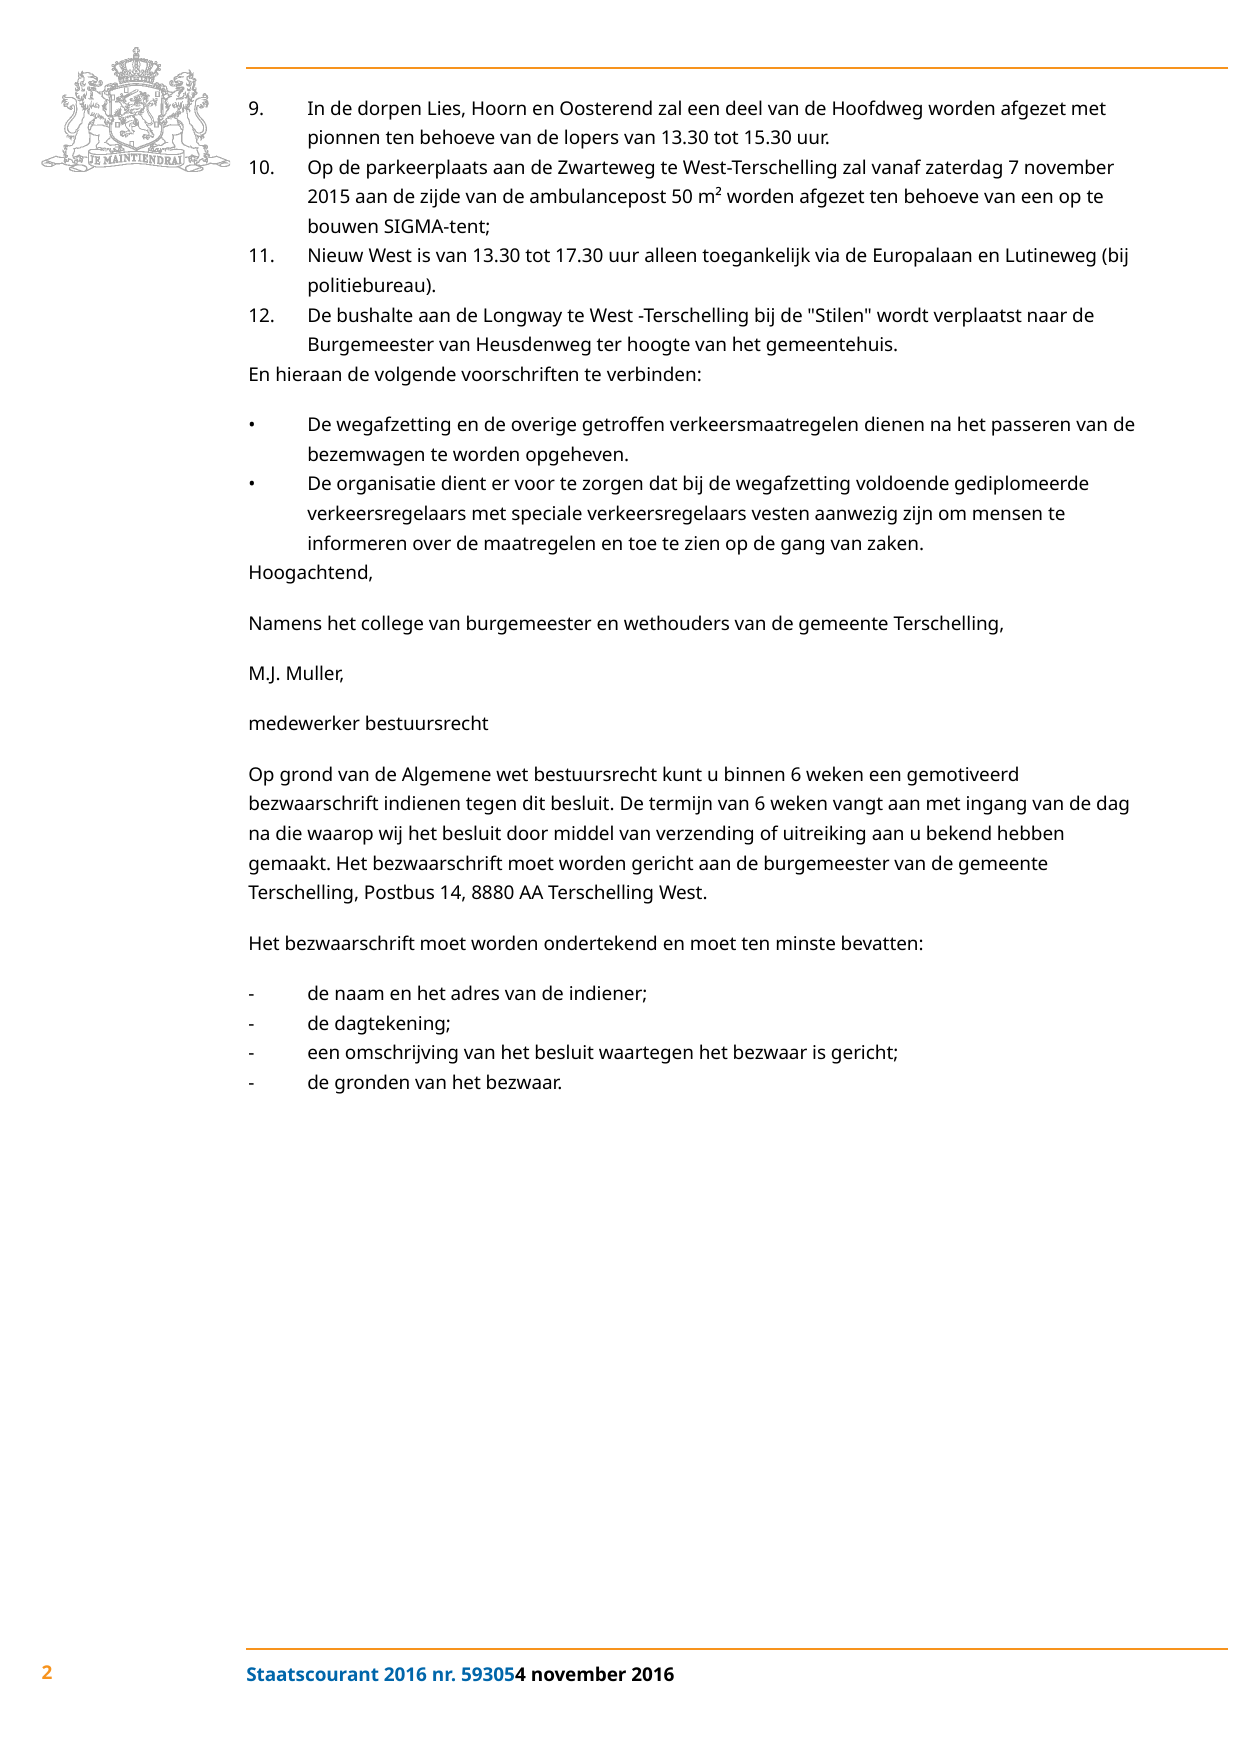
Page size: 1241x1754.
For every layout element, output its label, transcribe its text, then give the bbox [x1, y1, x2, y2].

list In de dorpen Lies, Hoorn en Oosterend zal een deel van de Hoofdweg worden afgezet met pionnen ten behoeve van de lopers van 13.30 tot 15.30 uur. [248, 95, 1152, 150]
list de naam en het adres van de indiener; [248, 980, 1152, 1006]
list De wegafzetting en de overige getroffen verkeersmaatregelen dienen na het passeren van de bezemwagen te worden opgeheven. [248, 411, 1152, 467]
list De bushalte aan de Longway te West -Terschelling bij de "Stilen" wordt verplaatst naar de Burgemeester van Heusdenweg ter hoogte van het gemeentehuis. [248, 302, 1152, 357]
text En hieraan de volgende voorschriften te verbinden: [248, 361, 1152, 387]
list Nieuw West is van 13.30 tot 17.30 uur alleen toegankelijk via de Europalaan en Lutineweg (bij politiebureau). [248, 243, 1152, 298]
list de dagtekening; [248, 1010, 1152, 1036]
list de gronden van het bezwaar. [248, 1069, 1152, 1095]
picture [41, 47, 231, 172]
text Op grond van de Algemene wet bestuursrecht kunt u binnen 6 weken een gemotiveerd bezwaarschrift indienen tegen dit besluit. De termijn van 6 weken vangt aan met ingang van de dag na die waarop wij het besluit door middel van verzending of uitreiking aan u bekend hebben gemaakt. Het bezwaarschrift moet worden gericht aan de burgemeester van de gemeente Terschelling, Postbus 14, 8880 AA Terschelling West. [248, 761, 1152, 905]
list Op de parkeerplaats aan de Zwarteweg te West-Terschelling zal vanaf zaterdag 7 november 2015 aan de zijde van de ambulancepost 50 m² worden afgezet ten behoeve van een op te bouwen SIGMA-tent; [248, 154, 1152, 239]
text Het bezwaarschrift moet worden ondertekend en moet ten minste bevatten: [248, 930, 1152, 956]
list een omschrijving van het besluit waartegen het bezwaar is gericht; [248, 1039, 1152, 1065]
list De organisatie dient er voor te zorgen dat bij de wegafzetting voldoende gediplomeerde verkeersregelaars met speciale verkeersregelaars vesten aanwezig zijn om mensen te informeren over de maatregelen en toe te zien op de gang van zaken. [248, 471, 1152, 556]
text Hoogachtend, [248, 559, 1152, 585]
text M.J. Muller, [248, 660, 1152, 686]
text medewerker bestuursrecht [248, 711, 1152, 736]
text Namens het college van burgemeester en wethouders van de gemeente Terschelling, [248, 610, 1152, 636]
